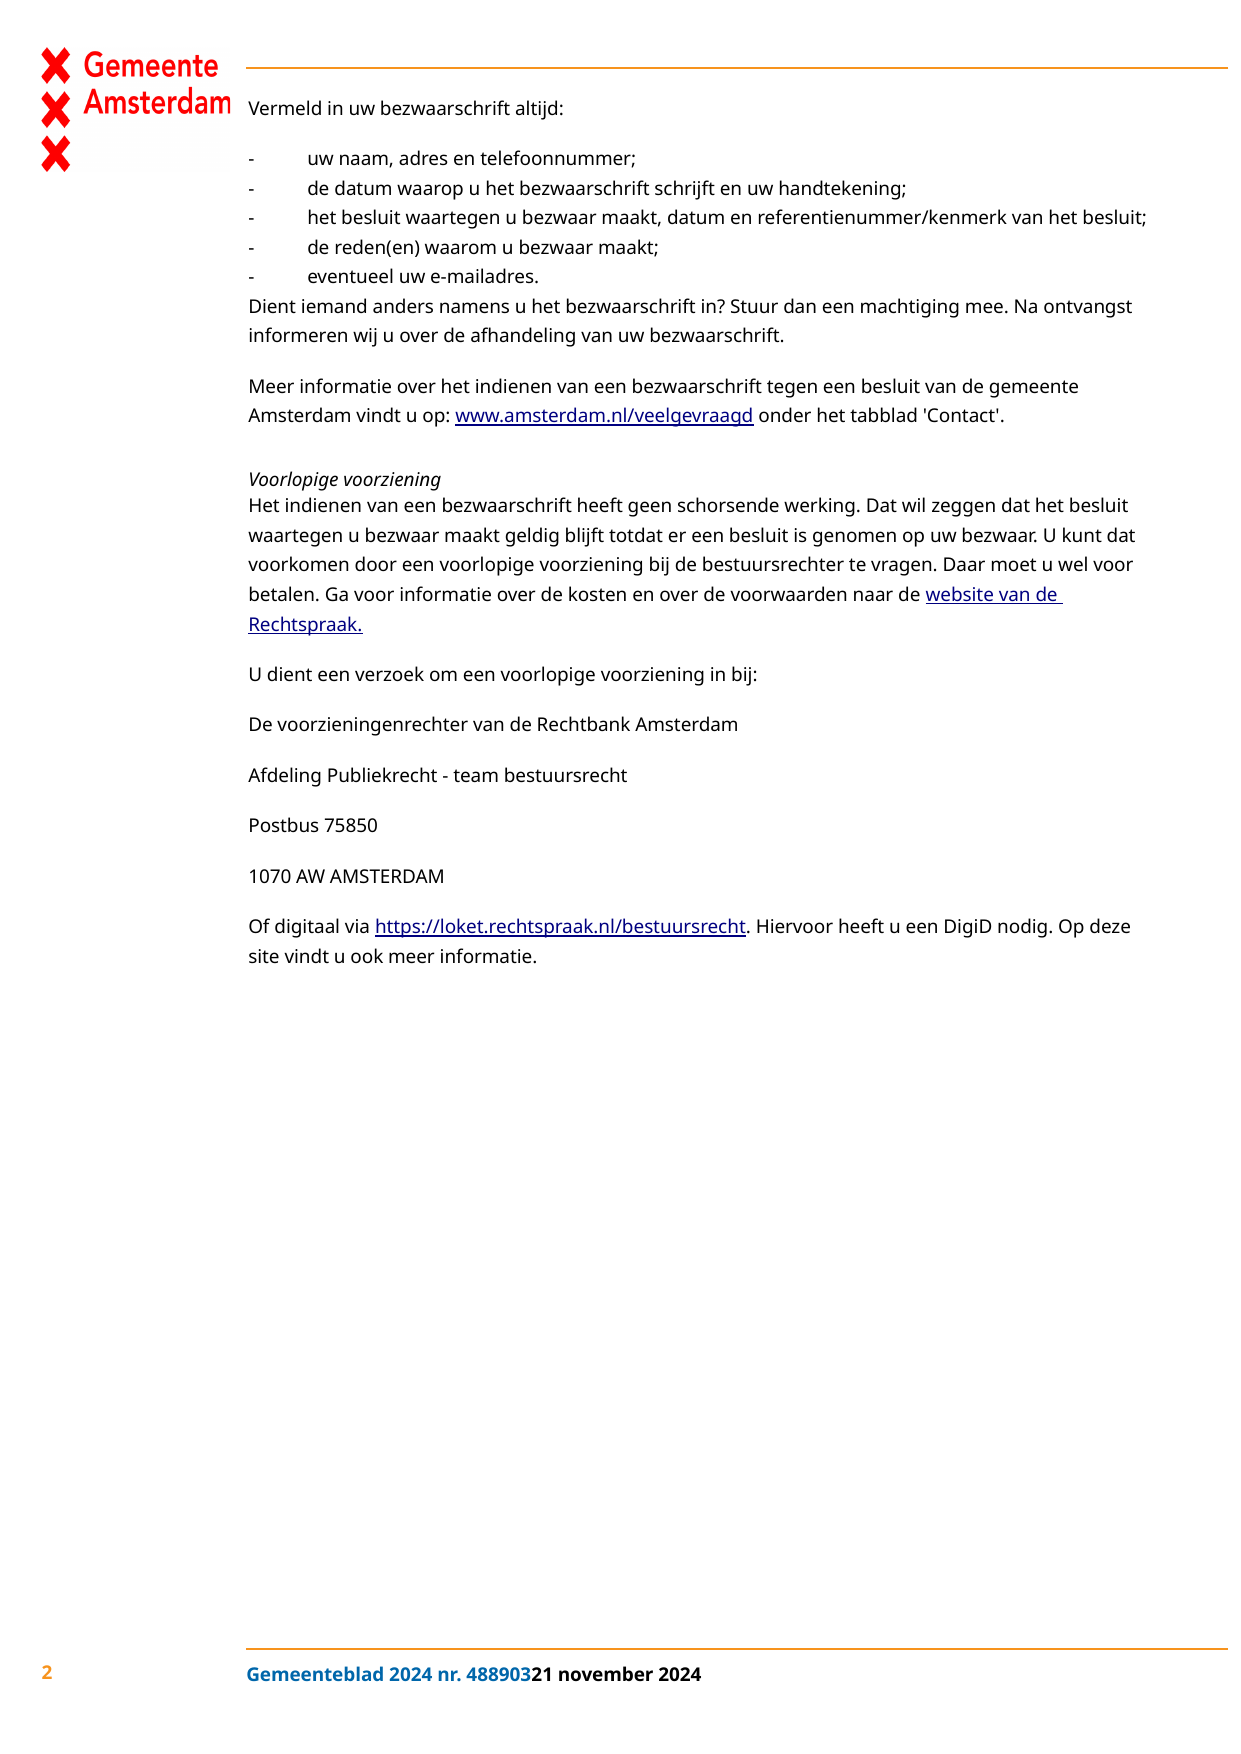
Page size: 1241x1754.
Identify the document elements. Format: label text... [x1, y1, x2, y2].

text De voorzieningenrechter van de Rechtbank Amsterdam [248, 712, 1152, 737]
text Postbus 75850 [248, 812, 1152, 838]
list de datum waarop u het bezwaarschrift schrijft en uw handtekening; [248, 175, 1152, 201]
text Voorlopige voorziening [248, 467, 1152, 492]
text Het indienen van een bezwaarschrift heeft geen schorsende werking. Dat wil zeggen dat het besluit waartegen u bezwaar maakt geldig blijft totdat er een besluit is genomen op uw bezwaar. U kunt dat voorkomen door een voorlopige voorziening bij de bestuursrechter te vragen. Daar moet u wel voor betalen. Ga voor informatie over de kosten en over de voorwaarden naar de website van de Rechtspraak. [248, 492, 1152, 636]
list de reden(en) waarom u bezwaar maakt; [248, 234, 1152, 260]
list het besluit waartegen u bezwaar maakt, datum en referentienummer/kenmerk van het besluit; [248, 204, 1152, 230]
text 1070 AW AMSTERDAM [248, 863, 1152, 888]
text Of digitaal via https://loket.rechtspraak.nl/bestuursrecht. Hiervoor heeft u een DigiD nodig. Op deze site vindt u ook meer informatie. [248, 913, 1152, 968]
list uw naam, adres en telefoonnummer; [248, 145, 1152, 171]
text Meer informatie over het indienen van een bezwaarschrift tegen een besluit van de gemeente Amsterdam vindt u op: www.amsterdam.nl/veelgevraagd onder het tabblad 'Contact'. [248, 373, 1152, 428]
text Vermeld in uw bezwaarschrift altijd: [248, 95, 1152, 121]
list eventueel uw e-mailadres. [248, 263, 1152, 289]
text Dient iemand anders namens u het bezwaarschrift in? Stuur dan een machtiging mee. Na ontvangst informeren wij u over de afhandeling van uw bezwaarschrift. [248, 293, 1152, 348]
text Afdeling Publiekrecht - team bestuursrecht [248, 762, 1152, 788]
picture [41, 47, 231, 172]
text U dient een verzoek om een voorlopige voorziening in bij: [248, 661, 1152, 687]
